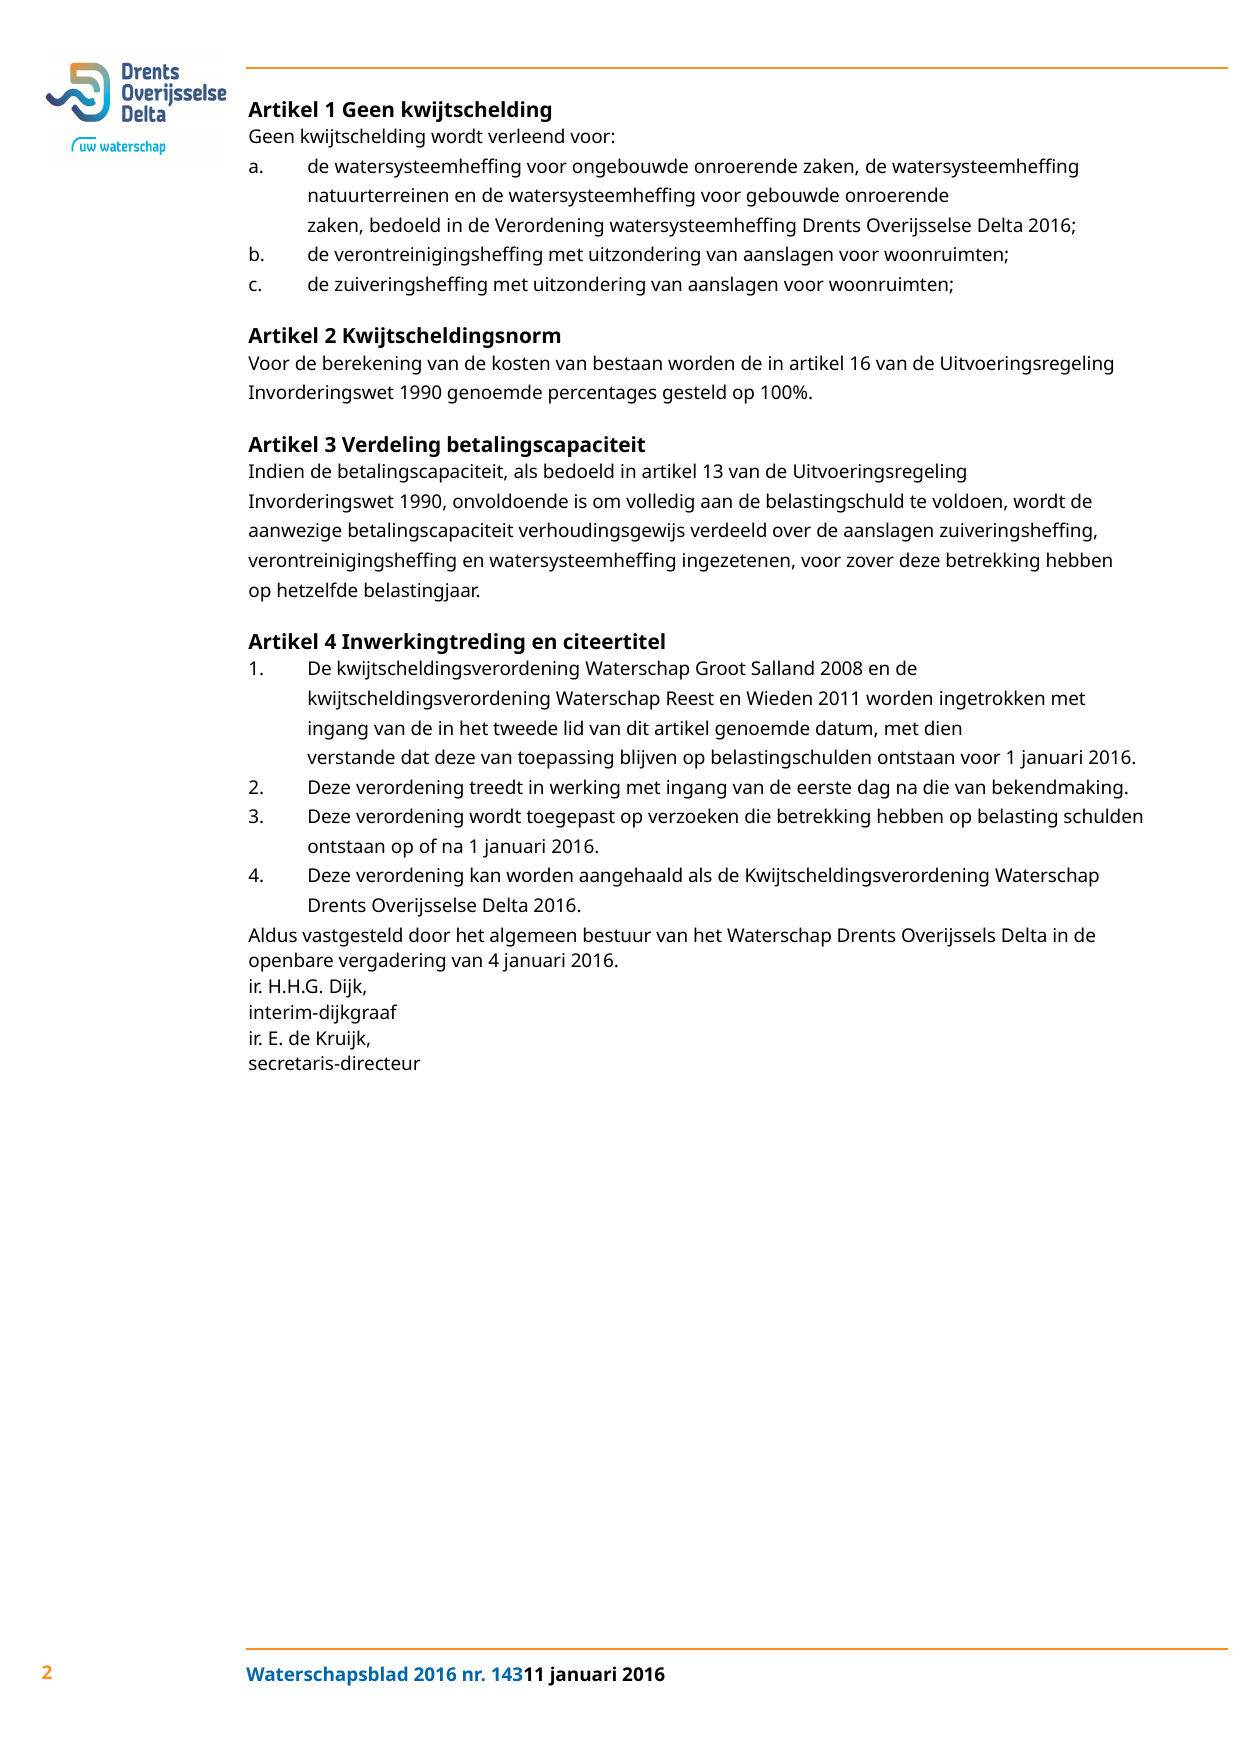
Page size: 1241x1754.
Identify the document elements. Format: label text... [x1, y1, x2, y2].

text Artikel 1 Geen kwijtschelding [248, 95, 1152, 123]
text secretaris-directeur [248, 1051, 1152, 1076]
list de zuiveringsheffing met uitzondering van aanslagen voor woonruimten; [248, 271, 1152, 297]
list Deze verordening wordt toegepast op verzoeken die betrekking hebben op belasting schulden ontstaan op of na 1 januari 2016. [248, 803, 1152, 859]
text interim-dijkgraaf [248, 999, 1152, 1025]
text Indien de betalingscapaciteit, als bedoeld in artikel 13 van de Uitvoeringsregeling Invorderingswet 1990, onvoldoende is om volledig aan de belastingschuld te voldoen, wordt de aanwezige betalingscapaciteit verhoudingsgewijs verdeeld over de aanslagen zuiveringsheffing, verontreinigingsheffing en watersysteemheffing ingezetenen, voor zover deze betrekking hebben op hetzelfde belastingjaar. [248, 458, 1152, 602]
list de watersysteemheffing voor ongebouwde onroerende zaken, de watersysteemheffing natuurterreinen en de watersysteemheffing voor gebouwde onroerende zaken, bedoeld in de Verordening watersysteemheffing Drents Overijsselse Delta 2016; [248, 153, 1152, 238]
list Deze verordening treedt in werking met ingang van de eerste dag na die van bekendmaking. [248, 774, 1152, 800]
text Artikel 3 Verdeling betalingscapaciteit [248, 430, 1152, 458]
text Geen kwijtschelding wordt verleend voor: [248, 123, 1152, 149]
picture [41, 47, 231, 172]
list De kwijtscheldingsverordening Waterschap Groot Salland 2008 en de kwijtscheldingsverordening Waterschap Reest en Wieden 2011 worden ingetrokken met ingang van de in het tweede lid van dit artikel genoemde datum, met dien verstande dat deze van toepassing blijven op belastingschulden ontstaan voor 1 januari 2016. [248, 656, 1152, 770]
list Deze verordening kan worden aangehaald als de Kwijtscheldingsverordening Waterschap Drents Overijsselse Delta 2016. [248, 863, 1152, 918]
text Artikel 2 Kwijtscheldingsnorm [248, 322, 1152, 350]
text ir. H.H.G. Dijk, [248, 973, 1152, 999]
list de verontreinigingsheffing met uitzondering van aanslagen voor woonruimten; [248, 242, 1152, 267]
text Aldus vastgesteld door het algemeen bestuur van het Waterschap Drents Overijssels Delta in de openbare vergadering van 4 januari 2016. [248, 922, 1152, 973]
text Voor de berekening van de kosten van bestaan worden de in artikel 16 van de Uitvoeringsregeling Invorderingswet 1990 genoemde percentages gesteld op 100%. [248, 350, 1152, 405]
text ir. E. de Kruijk, [248, 1025, 1152, 1051]
text Artikel 4 Inwerkingtreding en citeertitel [248, 627, 1152, 656]
